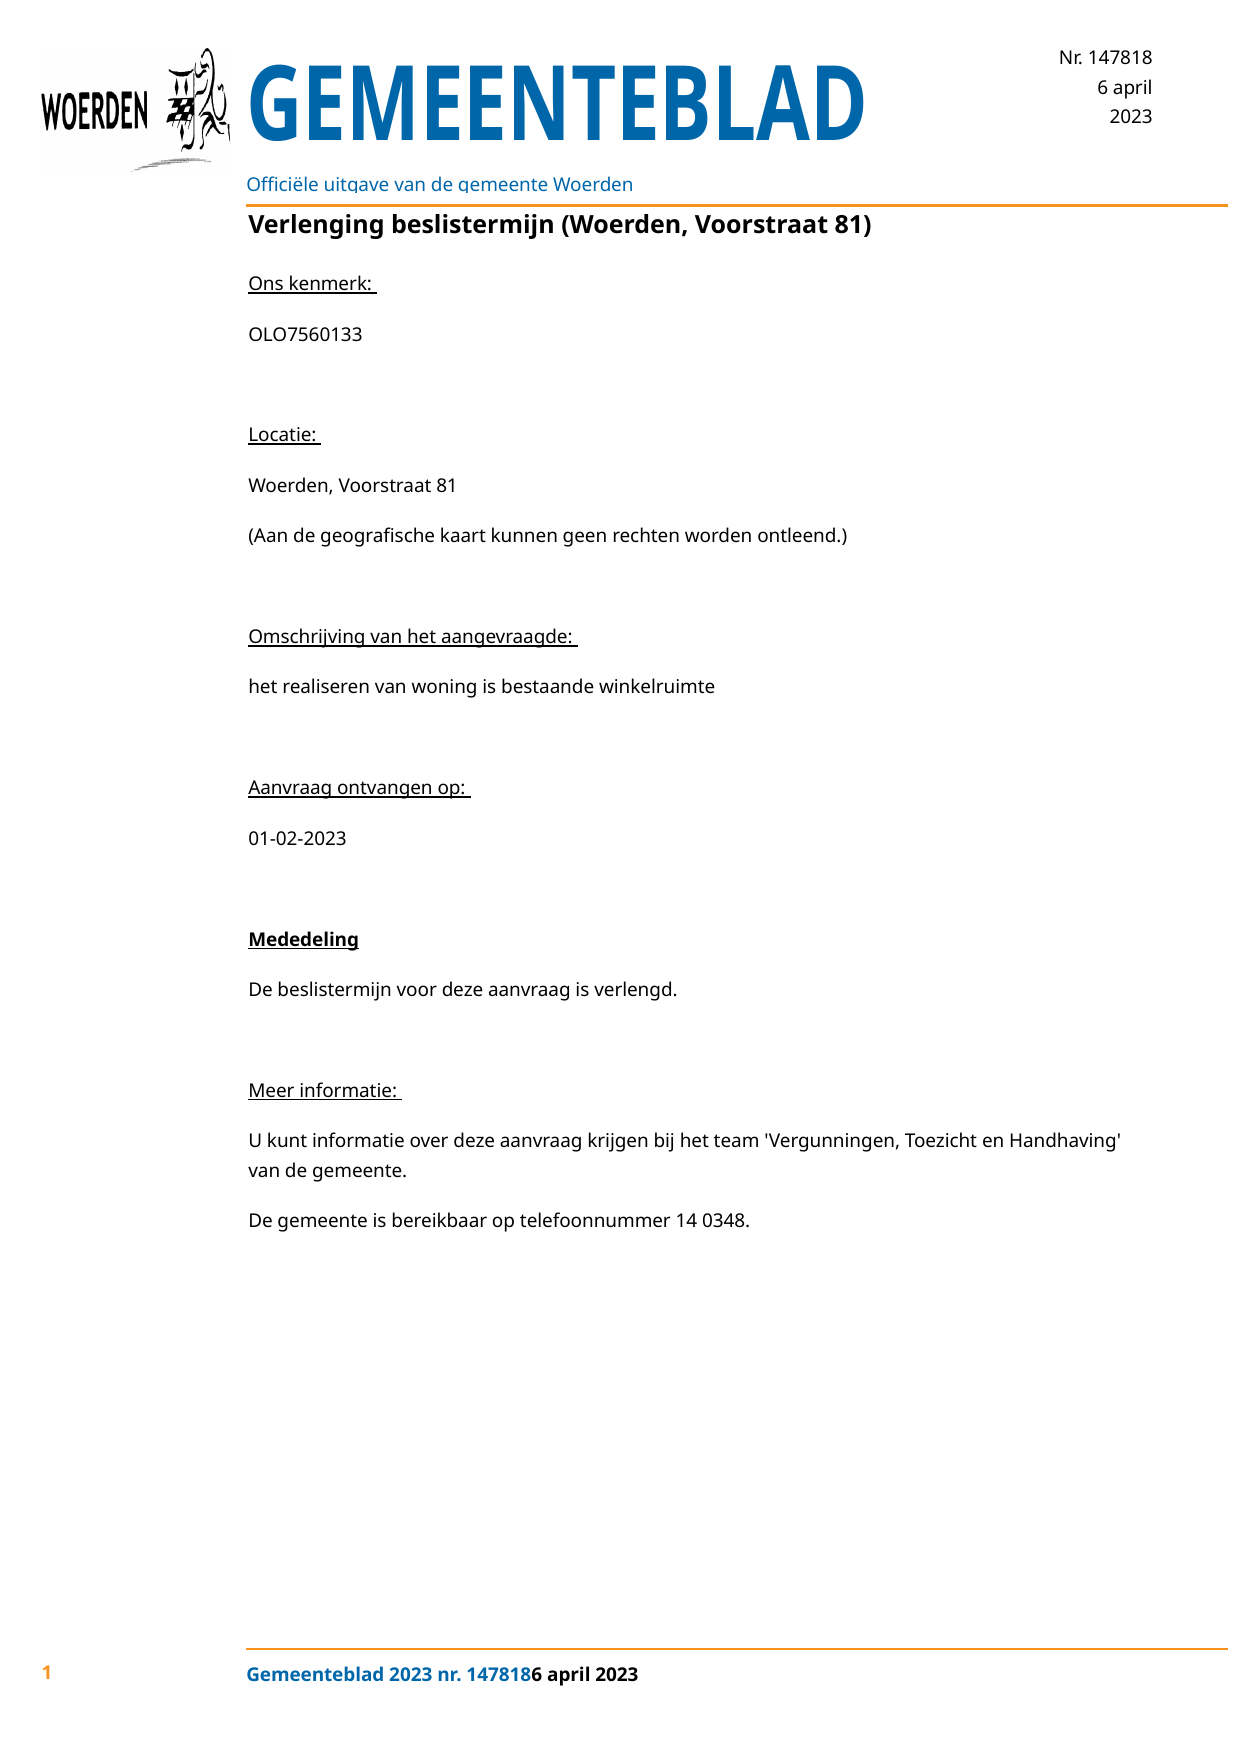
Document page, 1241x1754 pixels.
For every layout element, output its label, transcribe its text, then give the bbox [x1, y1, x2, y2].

text 01-02-2023 [248, 825, 1152, 851]
text De gemeente is bereikbaar op telefoonnummer 14 0348. [248, 1207, 1152, 1233]
text Aanvraag ontvangen op: [248, 774, 1152, 800]
text Woerden, Voorstraat 81 [248, 472, 1152, 498]
text Ons kenmerk: [248, 270, 1152, 296]
picture [41, 47, 231, 172]
text Locatie: [248, 422, 1152, 447]
text Omschrijving van het aangevraagde: [248, 623, 1152, 649]
text (Aan de geografische kaart kunnen geen rechten worden ontleend.) [248, 522, 1152, 548]
text U kunt informatie over deze aanvraag krijgen bij het team 'Vergunningen, Toezicht en Handhaving' van de gemeente. [248, 1127, 1152, 1183]
text OLO7560133 [248, 321, 1152, 346]
text Mededeling [248, 926, 1152, 951]
text De beslistermijn voor deze aanvraag is verlengd. [248, 976, 1152, 1002]
text het realiseren van woning is bestaande winkelruimte [248, 674, 1152, 699]
text Meer informatie: [248, 1077, 1152, 1103]
text Verlenging beslistermijn (Woerden, Voorstraat 81) [248, 207, 1152, 241]
